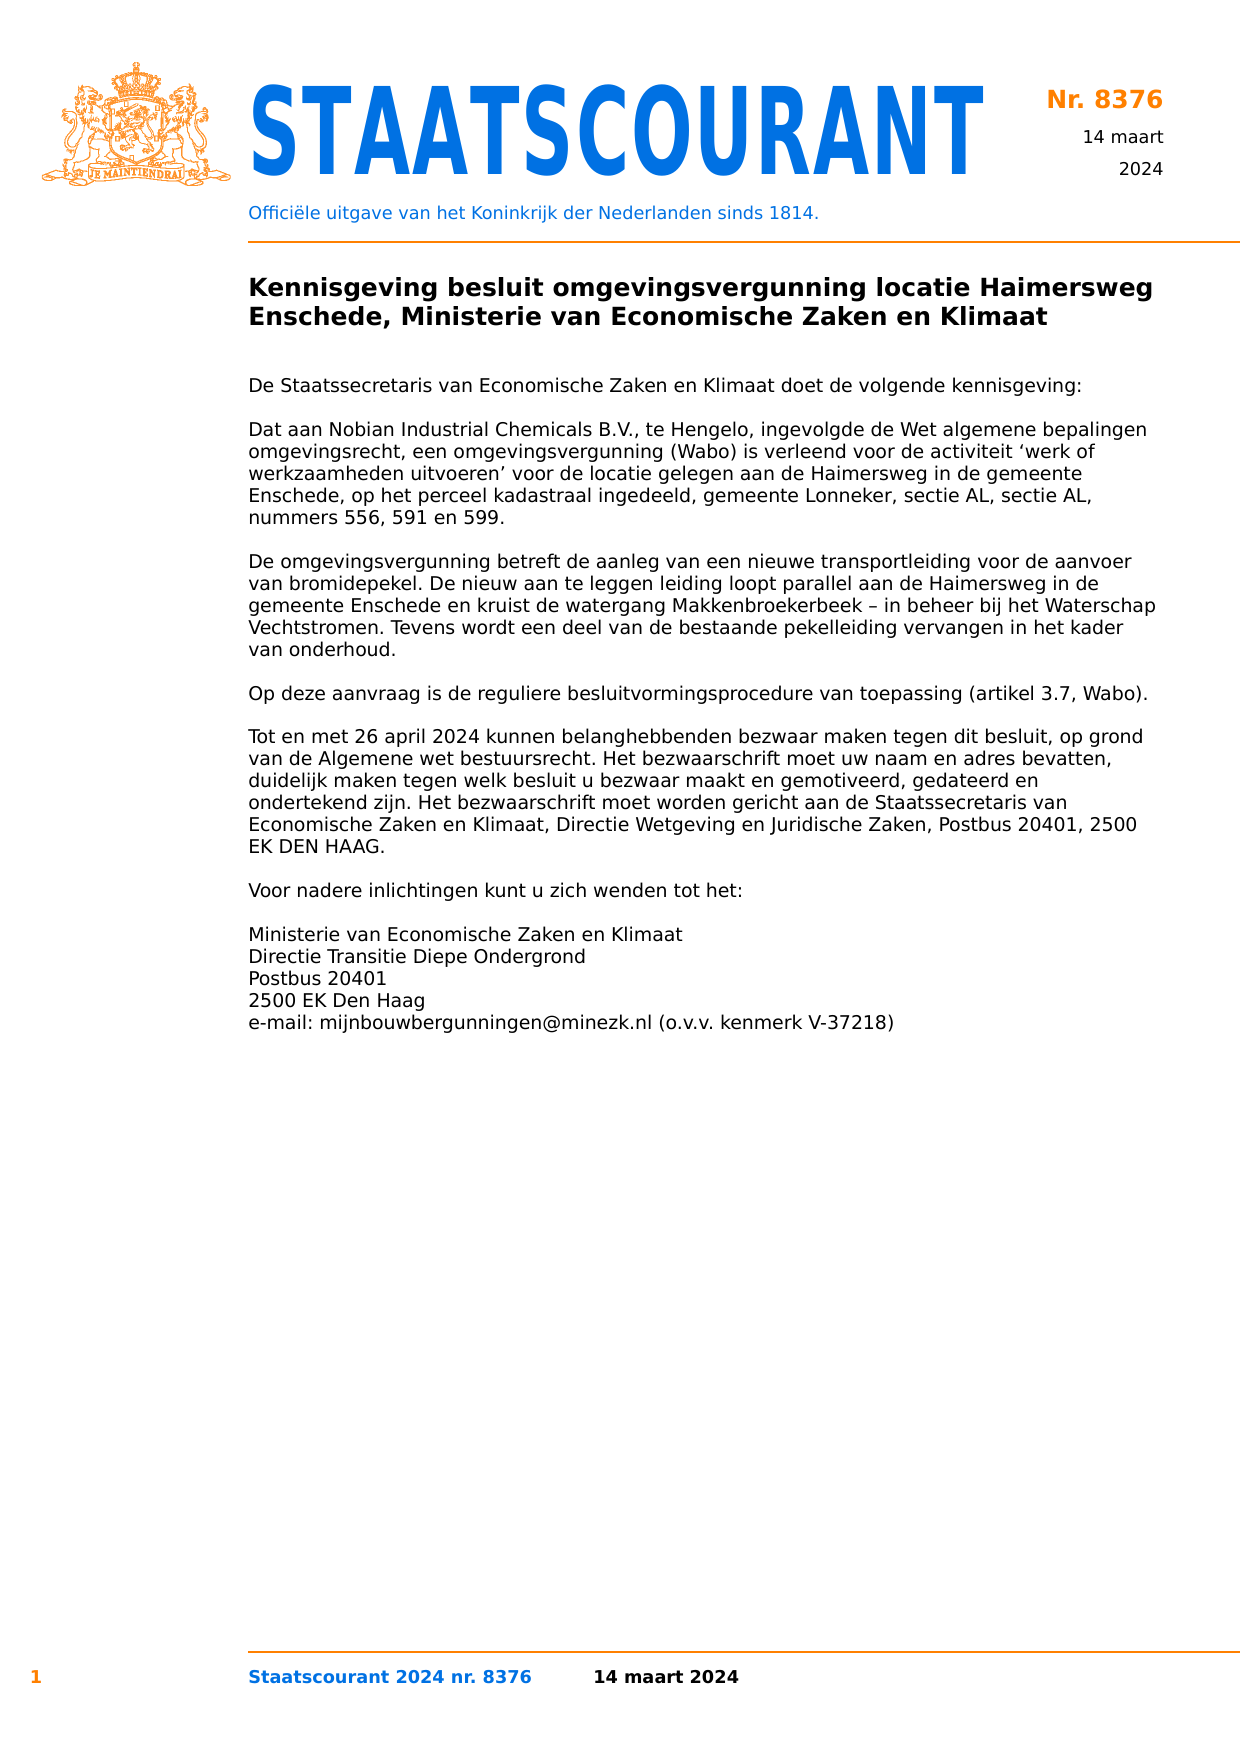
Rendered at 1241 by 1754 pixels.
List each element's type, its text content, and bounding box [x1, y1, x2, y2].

text Tot en met 26 april 2024 kunnen belanghebbenden bezwaar maken tegen dit besluit, op grond van de Algemene wet bestuursrecht. Het bezwaarschrift moet uw naam en adres bevatten, duidelijk maken tegen welk besluit u bezwaar maakt en gemotiveerd, gedateerd en ondertekend zijn. Het bezwaarschrift moet worden gericht aan de Staatssecretaris van Economische Zaken en Klimaat, Directie Wetgeving en Juridische Zaken, Postbus 20401, 2500 EK DEN HAAG. [248, 726, 1163, 858]
text Dat aan Nobian Industrial Chemicals B.V., te Hengelo, ingevolgde de Wet algemene bepalingen omgevingsrecht, een omgevingsvergunning (Wabo) is verleend voor de activiteit ‘werk of werkzaamheden uitvoeren’ voor de locatie gelegen aan de Haimersweg in de gemeente Enschede, op het perceel kadastraal ingedeeld, gemeente Lonneker, sectie AL, sectie AL, nummers 556, 591 en 599. [248, 419, 1163, 529]
text Postbus 20401 [248, 968, 1163, 990]
text 2500 EK Den Haag [248, 990, 1163, 1012]
table_header STAATSCOURANT [248, 62, 998, 203]
table_header Nr. 8376 [998, 62, 1240, 121]
text e-mail: mijnbouwbergunningen@minezk.nl (o.v.v. kenmerk V-37218) [248, 1012, 1163, 1034]
table_cell 14 maart [998, 121, 1240, 153]
subtitle Kennisgeving besluit omgevingsvergunning locatie Haimersweg Enschede, Ministerie van Economische Zaken en Klimaat [248, 273, 1163, 331]
text De Staatssecretaris van Economische Zaken en Klimaat doet de volgende kennisgeving: [248, 375, 1163, 397]
text Ministerie van Economische Zaken en Klimaat [248, 924, 1163, 946]
table_header [25, 62, 248, 241]
text Directie Transitie Diepe Ondergrond [248, 946, 1163, 968]
table_cell 2024 [998, 153, 1240, 203]
text De omgevingsvergunning betreft de aanleg van een nieuwe transportleiding voor de aanvoer van bromidepekel. De nieuw aan te leggen leiding loopt parallel aan de Haimersweg in de gemeente Enschede en kruist de watergang Makkenbroekerbeek – in beheer bij het Waterschap Vechtstromen. Tevens wordt een deel van de bestaande pekelleiding vervangen in het kader van onderhoud. [248, 551, 1163, 661]
text Voor nadere inlichtingen kunt u zich wenden tot het: [248, 880, 1163, 902]
text Op deze aanvraag is de reguliere besluitvormingsprocedure van toepassing (artikel 3.7, Wabo). [248, 682, 1163, 704]
table_cell Officiële uitgave van het Koninkrijk der Nederlanden sinds 1814. [248, 203, 1240, 241]
picture [41, 62, 231, 186]
